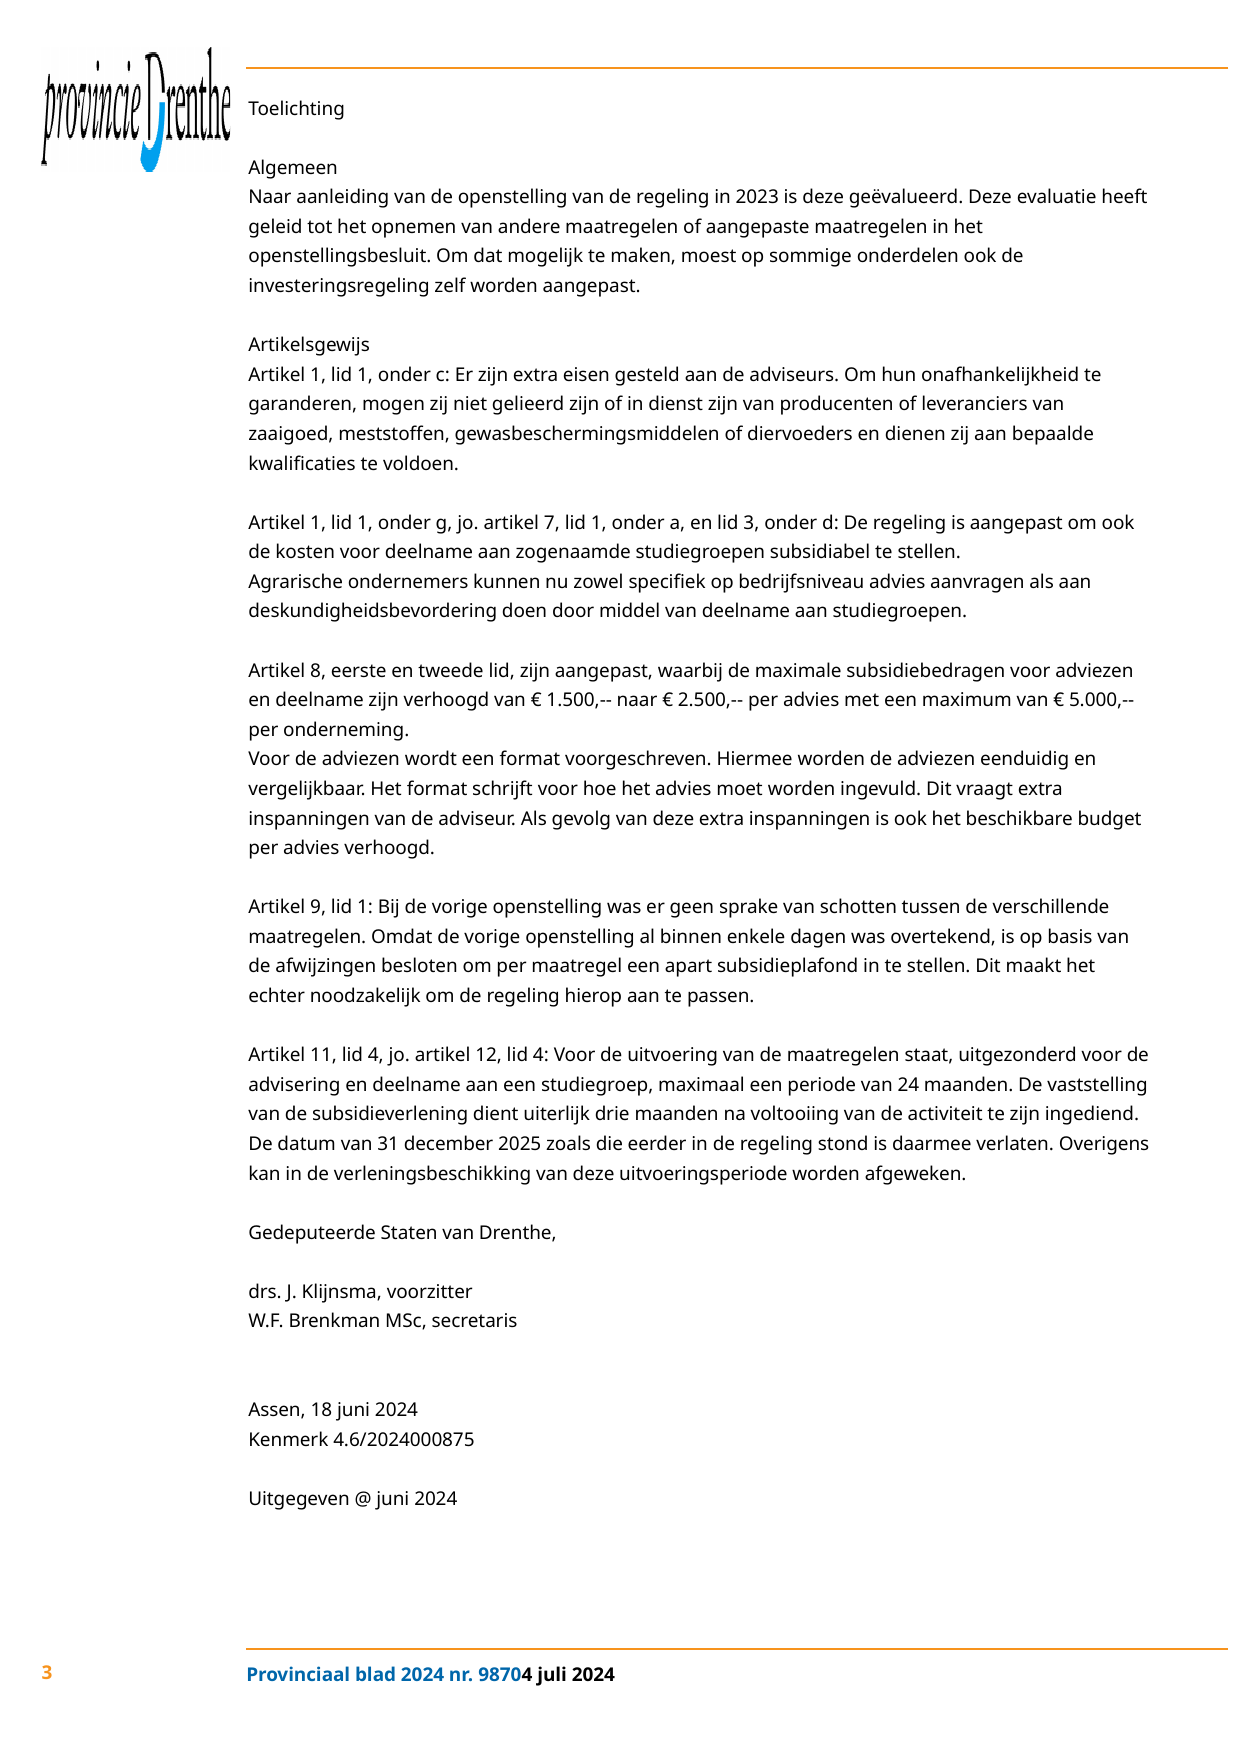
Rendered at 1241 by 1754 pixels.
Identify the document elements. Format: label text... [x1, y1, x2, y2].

text Artikelsgewijs [248, 331, 1152, 357]
text Gedeputeerde Staten van Drenthe, [248, 1219, 1152, 1245]
text Agrarische ondernemers kunnen nu zowel specifiek op bedrijfsniveau advies aanvragen als aan deskundigheidsbevordering doen door middel van deelname aan studiegroepen. [248, 568, 1152, 623]
text Artikel 8, eerste en tweede lid, zijn aangepast, waarbij de maximale subsidiebedragen voor adviezen en deelname zijn verhoogd van € 1.500,-- naar € 2.500,-- per advies met een maximum van € 5.000,-- per onderneming. [248, 657, 1152, 742]
text Assen, 18 juni 2024 [248, 1396, 1152, 1422]
text Artikel 1, lid 1, onder c: Er zijn extra eisen gesteld aan de adviseurs. Om hun onafhankelijkheid te garanderen, mogen zij niet gelieerd zijn of in dienst zijn van producenten of leveranciers van zaaigoed, meststoffen, gewasbeschermingsmiddelen of diervoeders en dienen zij aan bepaalde kwalificaties te voldoen. [248, 361, 1152, 476]
text Toelichting [248, 95, 1152, 121]
picture [41, 47, 231, 172]
text Artikel 1, lid 1, onder g, jo. artikel 7, lid 1, onder a, en lid 3, onder d: De regeling is aangepast om ook de kosten voor deelname aan zogenaamde studiegroepen subsidiabel te stellen. [248, 509, 1152, 564]
text Uitgegeven @ juni 2024 [248, 1485, 1152, 1511]
text Artikel 11, lid 4, jo. artikel 12, lid 4: Voor de uitvoering van de maatregelen staat, uitgezonderd voor de advisering en deelname aan een studiegroep, maximaal een periode van 24 maanden. De vaststelling van de subsidieverlening dient uiterlijk drie maanden na voltooiing van de activiteit te zijn ingediend. De datum van 31 december 2025 zoals die eerder in de regeling stond is daarmee verlaten. Overigens kan in de verleningsbeschikking van deze uitvoeringsperiode worden afgeweken. [248, 1041, 1152, 1186]
text drs. J. Klijnsma, voorzitter [248, 1278, 1152, 1304]
text Kenmerk 4.6/2024000875 [248, 1426, 1152, 1452]
text Naar aanleiding van de openstelling van de regeling in 2023 is deze geëvalueerd. Deze evaluatie heeft geleid tot het opnemen van andere maatregelen of aangepaste maatregelen in het openstellingsbesluit. Om dat mogelijk te maken, moest op sommige onderdelen ook de investeringsregeling zelf worden aangepast. [248, 183, 1152, 298]
text Voor de adviezen wordt een format voorgeschreven. Hiermee worden de adviezen eenduidig en vergelijkbaar. Het format schrijft voor hoe het advies moet worden ingevuld. Dit vraagt extra inspanningen van de adviseur. Als gevolg van deze extra inspanningen is ook het beschikbare budget per advies verhoogd. [248, 746, 1152, 860]
text W.F. Brenkman MSc, secretaris [248, 1308, 1152, 1333]
text Algemeen [248, 154, 1152, 180]
text Artikel 9, lid 1: Bij de vorige openstelling was er geen sprake van schotten tussen de verschillende maatregelen. Omdat de vorige openstelling al binnen enkele dagen was overtekend, is op basis van de afwijzingen besloten om per maatregel een apart subsidieplafond in te stellen. Dit maakt het echter noodzakelijk om de regeling hierop aan te passen. [248, 893, 1152, 1008]
